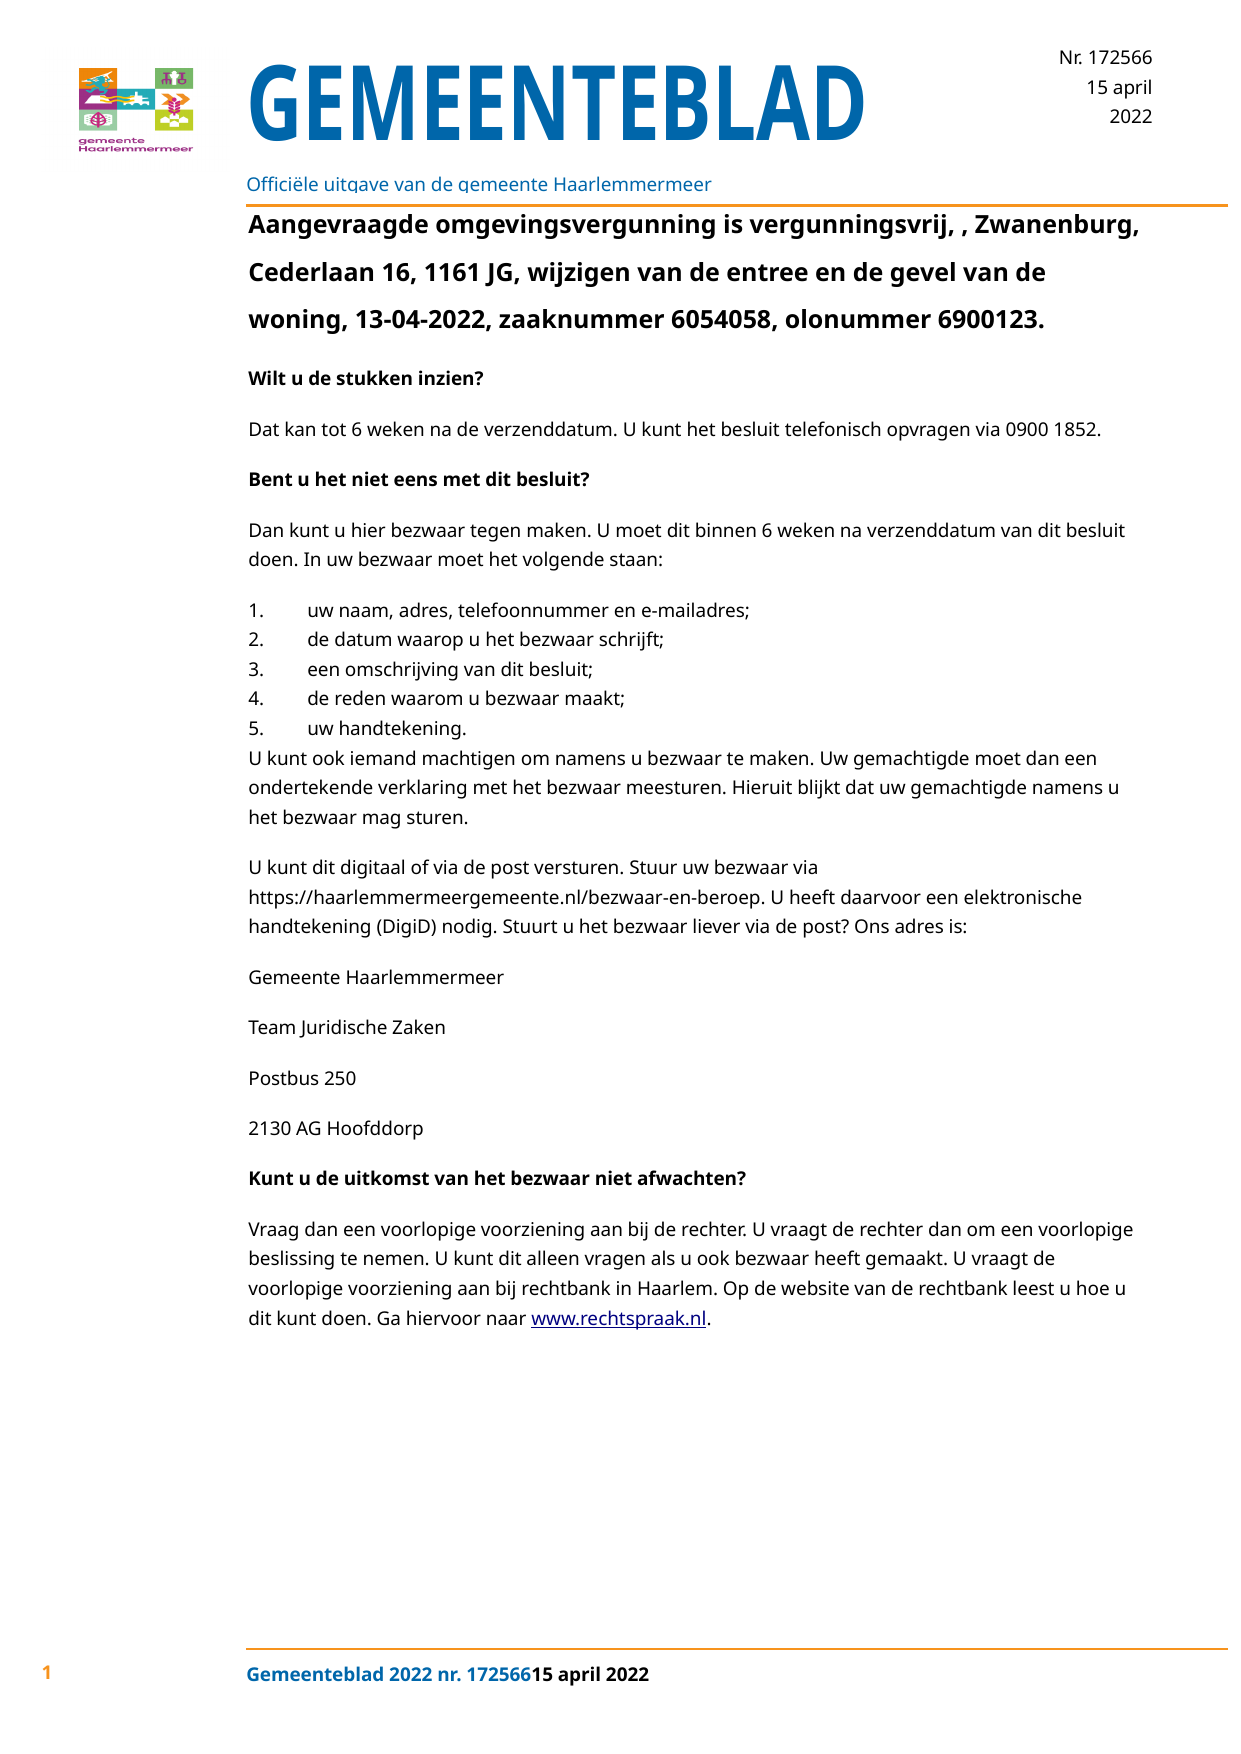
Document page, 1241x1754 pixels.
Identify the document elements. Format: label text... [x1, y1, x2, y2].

text Postbus 250 [248, 1065, 1152, 1090]
list uw naam, adres, telefoonnummer en e-mailadres; [248, 597, 1152, 622]
text Aangevraagde omgevingsvergunning is vergunningsvrij, , Zwanenburg, Cederlaan 16, 1161 JG, wijzigen van de entree en de gevel van de woning, 13-04-2022, zaaknummer 6054058, olonummer 6900123. [248, 207, 1152, 336]
text 2130 AG Hoofddorp [248, 1115, 1152, 1141]
list een omschrijving van dit besluit; [248, 656, 1152, 682]
text Dat kan tot 6 weken na de verzenddatum. U kunt het besluit telefonisch opvragen via 0900 1852. [248, 416, 1152, 442]
list de reden waarom u bezwaar maakt; [248, 686, 1152, 711]
list de datum waarop u het bezwaar schrijft; [248, 626, 1152, 652]
text Wilt u de stukken inzien? [248, 366, 1152, 391]
text Gemeente Haarlemmermeer [248, 964, 1152, 989]
text Dan kunt u hier bezwaar tegen maken. U moet dit binnen 6 weken na verzenddatum van dit besluit doen. In uw bezwaar moet het volgende staan: [248, 517, 1152, 572]
text U kunt ook iemand machtigen om namens u bezwaar te maken. Uw gemachtigde moet dan een ondertekende verklaring met het bezwaar meesturen. Hieruit blijkt dat uw gemachtigde namens u het bezwaar mag sturen. [248, 745, 1152, 829]
text Vraag dan een voorlopige voorziening aan bij de rechter. U vraagt de rechter dan om een voorlopige beslissing te nemen. U kunt dit alleen vragen als u ook bezwaar heeft gemaakt. U vraagt de voorlopige voorziening aan bij rechtbank in Haarlem. Op de website van de rechtbank leest u hoe u dit kunt doen. Ga hiervoor naar www.rechtspraak.nl. [248, 1216, 1152, 1330]
text U kunt dit digitaal of via de post versturen. Stuur uw bezwaar via https://haarlemmermeergemeente.nl/bezwaar-en-beroep. U heeft daarvoor een elektronische handtekening (DigiD) nodig. Stuurt u het bezwaar liever via de post? Ons adres is: [248, 854, 1152, 939]
picture [41, 47, 231, 172]
text Bent u het niet eens met dit besluit? [248, 466, 1152, 492]
list uw handtekening. [248, 715, 1152, 741]
text Team Juridische Zaken [248, 1014, 1152, 1040]
text Kunt u de uitkomst van het bezwaar niet afwachten? [248, 1166, 1152, 1191]
